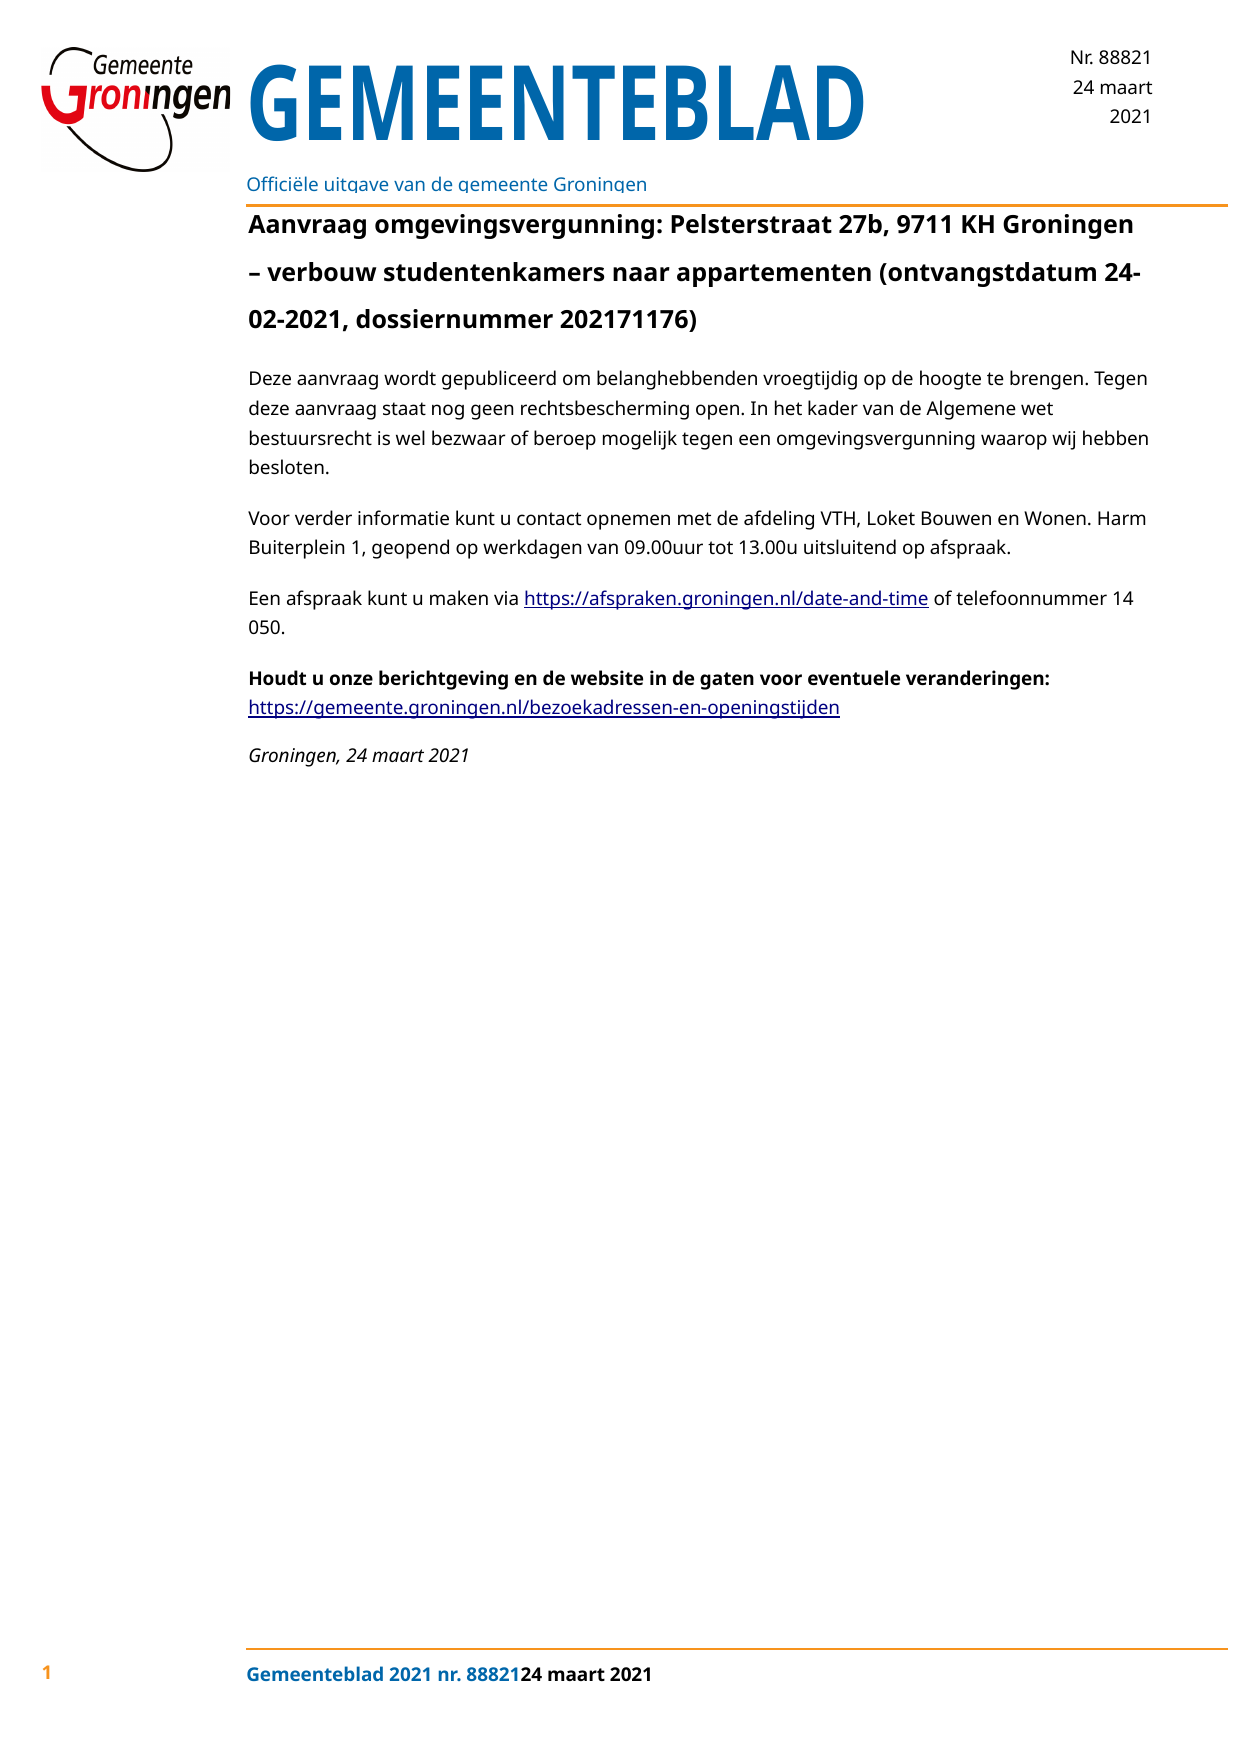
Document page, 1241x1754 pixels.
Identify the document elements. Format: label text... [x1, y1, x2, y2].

text Groningen, 24 maart 2021 [248, 742, 1152, 768]
picture [41, 47, 231, 172]
text Een afspraak kunt u maken via https://afspraken.groningen.nl/date-and-time of telefoonnummer 14 050. [248, 585, 1152, 640]
text Houdt u onze berichtgeving en de website in de gaten voor eventuele veranderingen: https://gemeente.groningen.nl/bezoekadressen-en-openingstijden [248, 665, 1152, 720]
text Aanvraag omgevingsvergunning: Pelsterstraat 27b, 9711 KH Groningen – verbouw studentenkamers naar appartementen (ontvangstdatum 24-02-2021, dossiernummer 202171176) [248, 207, 1152, 336]
text Voor verder informatie kunt u contact opnemen met de afdeling VTH, Loket Bouwen en Wonen. Harm Buiterplein 1, geopend op werkdagen van 09.00uur tot 13.00u uitsluitend op afspraak. [248, 505, 1152, 560]
text Deze aanvraag wordt gepubliceerd om belanghebbenden vroegtijdig op de hoogte te brengen. Tegen deze aanvraag staat nog geen rechtsbescherming open. In het kader van de Algemene wet bestuursrecht is wel bezwaar of beroep mogelijk tegen een omgevingsvergunning waarop wij hebben besloten. [248, 366, 1152, 480]
